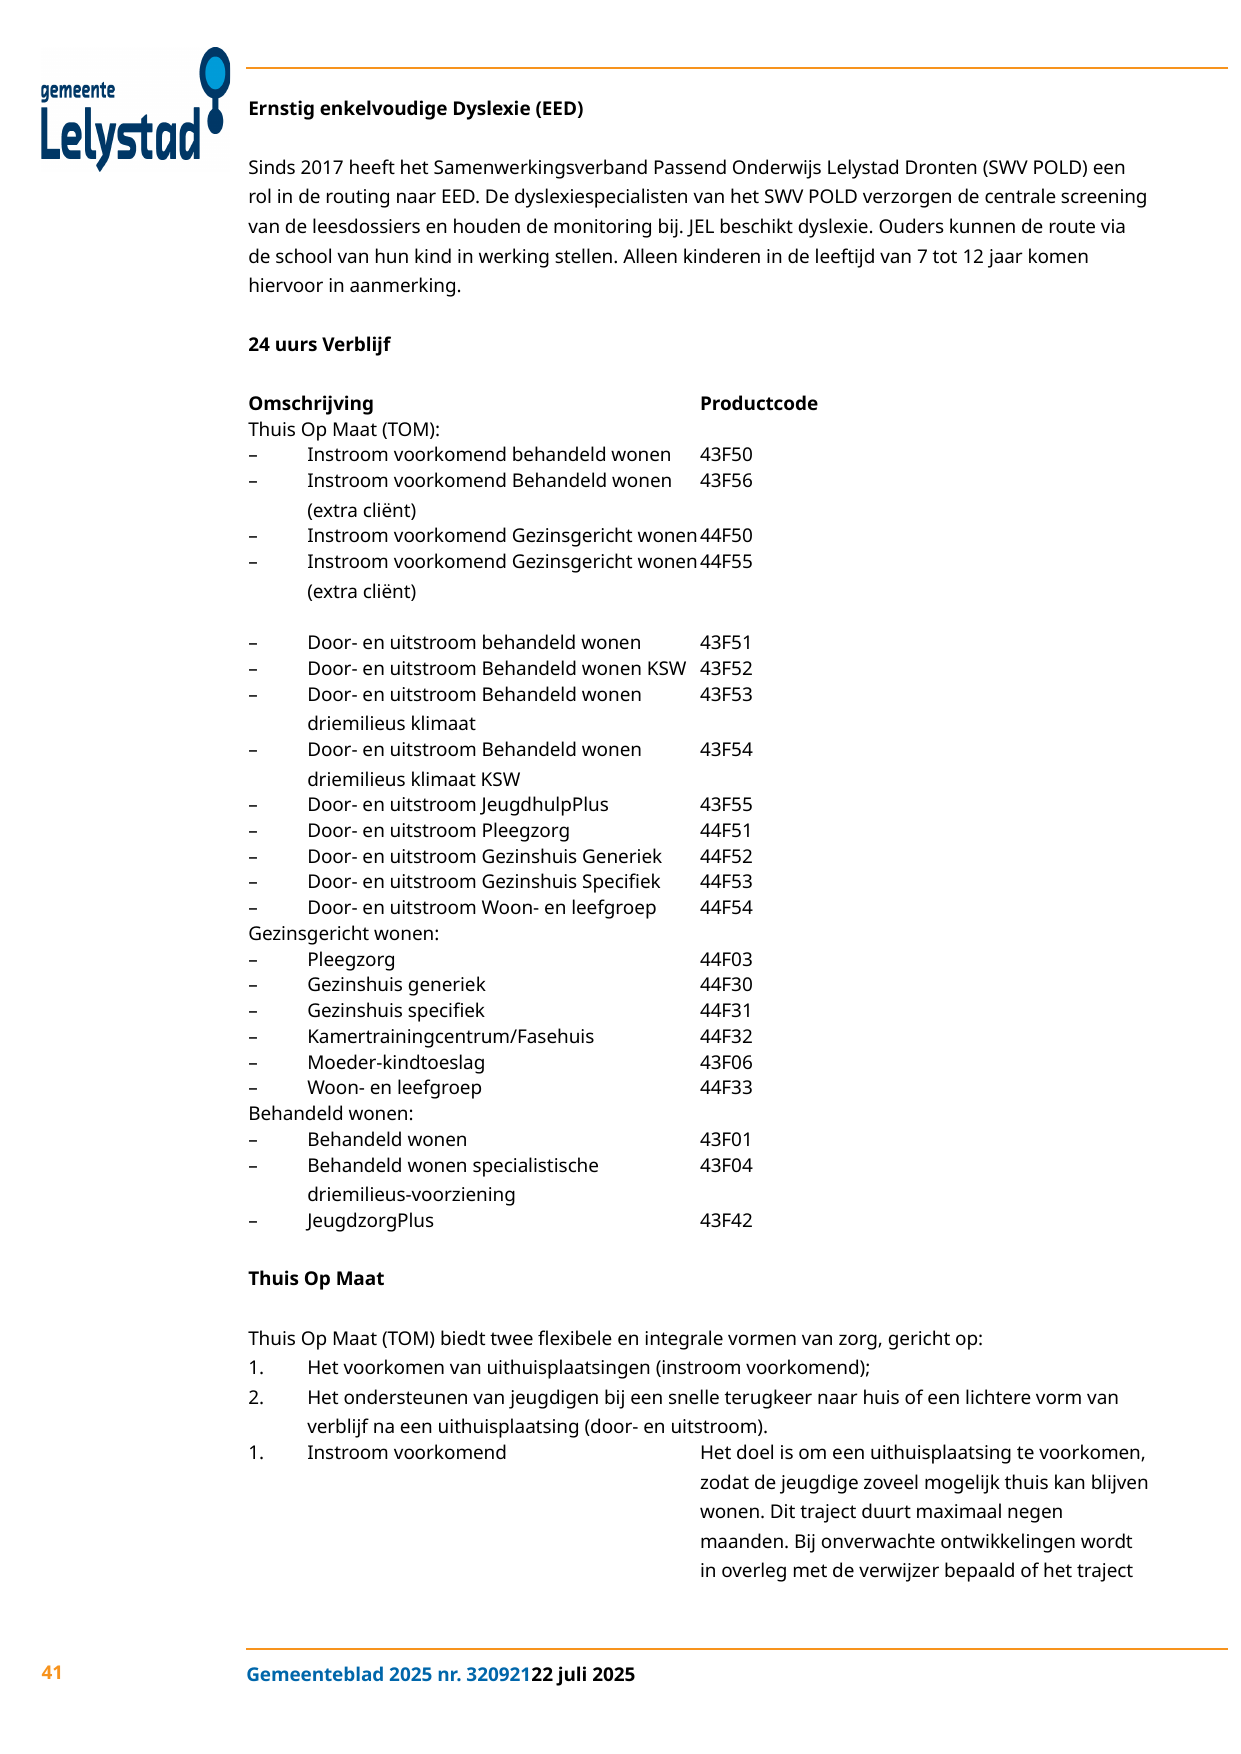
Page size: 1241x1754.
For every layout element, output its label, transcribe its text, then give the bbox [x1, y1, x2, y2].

table_header Omschrijving [248, 390, 700, 416]
table_cell [700, 604, 1152, 629]
table_cell 44F54 [700, 895, 1152, 920]
table_cell 44F32 [700, 1023, 1152, 1049]
table_cell 44F52 [700, 843, 1152, 869]
table_cell JeugdzorgPlus [248, 1207, 700, 1233]
table_cell 44F55 [700, 549, 1152, 604]
table_cell 44F51 [700, 817, 1152, 843]
table_header Thuis Op Maat (TOM) biedt twee flexibele en integrale vormen van zorg, gericht op: Het voorkomen van uithuisplaatsingen (instroom voorkomend); Het ondersteunen van jeugdigen bij een snelle terugkeer naar huis of een lichtere vorm van verblijf na een uithuisplaatsing (door- en uitstroom). [248, 1325, 1152, 1439]
table_cell Door- en uitstroom Behandeld wonen driemilieus klimaat [248, 681, 700, 736]
table_cell Thuis Op Maat (TOM): [248, 416, 700, 442]
table_cell 44F03 [700, 946, 1152, 972]
table_cell Door- en uitstroom Behandeld wonen KSW [248, 655, 700, 681]
table_cell 44F33 [700, 1075, 1152, 1100]
table_cell Instroom voorkomend Gezinsgericht wonen (extra cliënt) [248, 549, 700, 604]
table_cell 43F52 [700, 655, 1152, 681]
table_cell Het doel is om een uithuisplaatsing te voorkomen, zodat de jeugdige zoveel mogelijk thuis kan blijven wonen. Dit traject duurt maximaal negen maanden. Bij onverwachte ontwikkelingen wordt in overleg met de verwijzer bepaald of het traject [700, 1439, 1152, 1583]
table_cell [700, 920, 1152, 946]
table_cell Door- en uitstroom Gezinshuis Generiek [248, 843, 700, 869]
table_cell 44F53 [700, 869, 1152, 894]
table_cell Door- en uitstroom Pleegzorg [248, 817, 700, 843]
table_cell 43F54 [700, 736, 1152, 792]
table_cell 43F04 [700, 1152, 1152, 1207]
table_cell Door- en uitstroom behandeld wonen [248, 630, 700, 655]
table_cell 43F53 [700, 681, 1152, 736]
table_cell Gezinsgericht wonen: [248, 920, 700, 946]
table_cell Behandeld wonen: [248, 1100, 700, 1126]
table_cell 43F50 [700, 442, 1152, 467]
table_cell 43F01 [700, 1126, 1152, 1152]
table_cell Instroom voorkomend [248, 1439, 700, 1583]
table_cell [700, 1100, 1152, 1126]
text Thuis Op Maat [248, 1266, 1152, 1291]
table_cell Behandeld wonen specialistische driemilieus-voorziening [248, 1152, 700, 1207]
table_cell Instroom voorkomend Gezinsgericht wonen [248, 523, 700, 548]
table_cell 43F56 [700, 468, 1152, 523]
table_cell 43F42 [700, 1207, 1152, 1233]
table_cell Kamertrainingcentrum/Fasehuis [248, 1023, 700, 1049]
table_cell 44F50 [700, 523, 1152, 548]
table_cell Gezinshuis generiek [248, 972, 700, 997]
table_cell Instroom voorkomend behandeld wonen [248, 442, 700, 467]
table_cell [248, 604, 700, 629]
table_cell [700, 416, 1152, 442]
text 24 uurs Verblijf [248, 331, 1152, 357]
table_cell Instroom voorkomend Behandeld wonen (extra cliënt) [248, 468, 700, 523]
table_cell 43F06 [700, 1049, 1152, 1074]
table_cell Pleegzorg [248, 946, 700, 972]
table_cell Door- en uitstroom Woon- en leefgroep [248, 895, 700, 920]
table_cell Moeder-kindtoeslag [248, 1049, 700, 1074]
table_cell Behandeld wonen [248, 1126, 700, 1152]
table_cell 43F55 [700, 792, 1152, 817]
table_cell Gezinshuis specifiek [248, 998, 700, 1023]
table_cell Door- en uitstroom Gezinshuis Specifiek [248, 869, 700, 894]
table_cell Door- en uitstroom Behandeld wonen driemilieus klimaat KSW [248, 736, 700, 792]
table_cell 43F51 [700, 630, 1152, 655]
table_cell Woon- en leefgroep [248, 1075, 700, 1100]
table_cell 44F30 [700, 972, 1152, 997]
picture [41, 47, 231, 172]
table_header Sinds 2017 heeft het Samenwerkingsverband Passend Onderwijs Lelystad Dronten (SWV POLD) een rol in de routing naar EED. De dyslexiespecialisten van het SWV POLD verzorgen de centrale screening van de leesdossiers en houden de monitoring bij. JEL beschikt dyslexie. Ouders kunnen de route via de school van hun kind in werking stellen. Alleen kinderen in de leeftijd van 7 tot 12 jaar komen hiervoor in aanmerking. [248, 154, 1152, 298]
table_header Productcode [700, 390, 1152, 416]
text Ernstig enkelvoudige Dyslexie (EED) [248, 95, 1152, 121]
table_cell Door- en uitstroom JeugdhulpPlus [248, 792, 700, 817]
table_cell 44F31 [700, 998, 1152, 1023]
